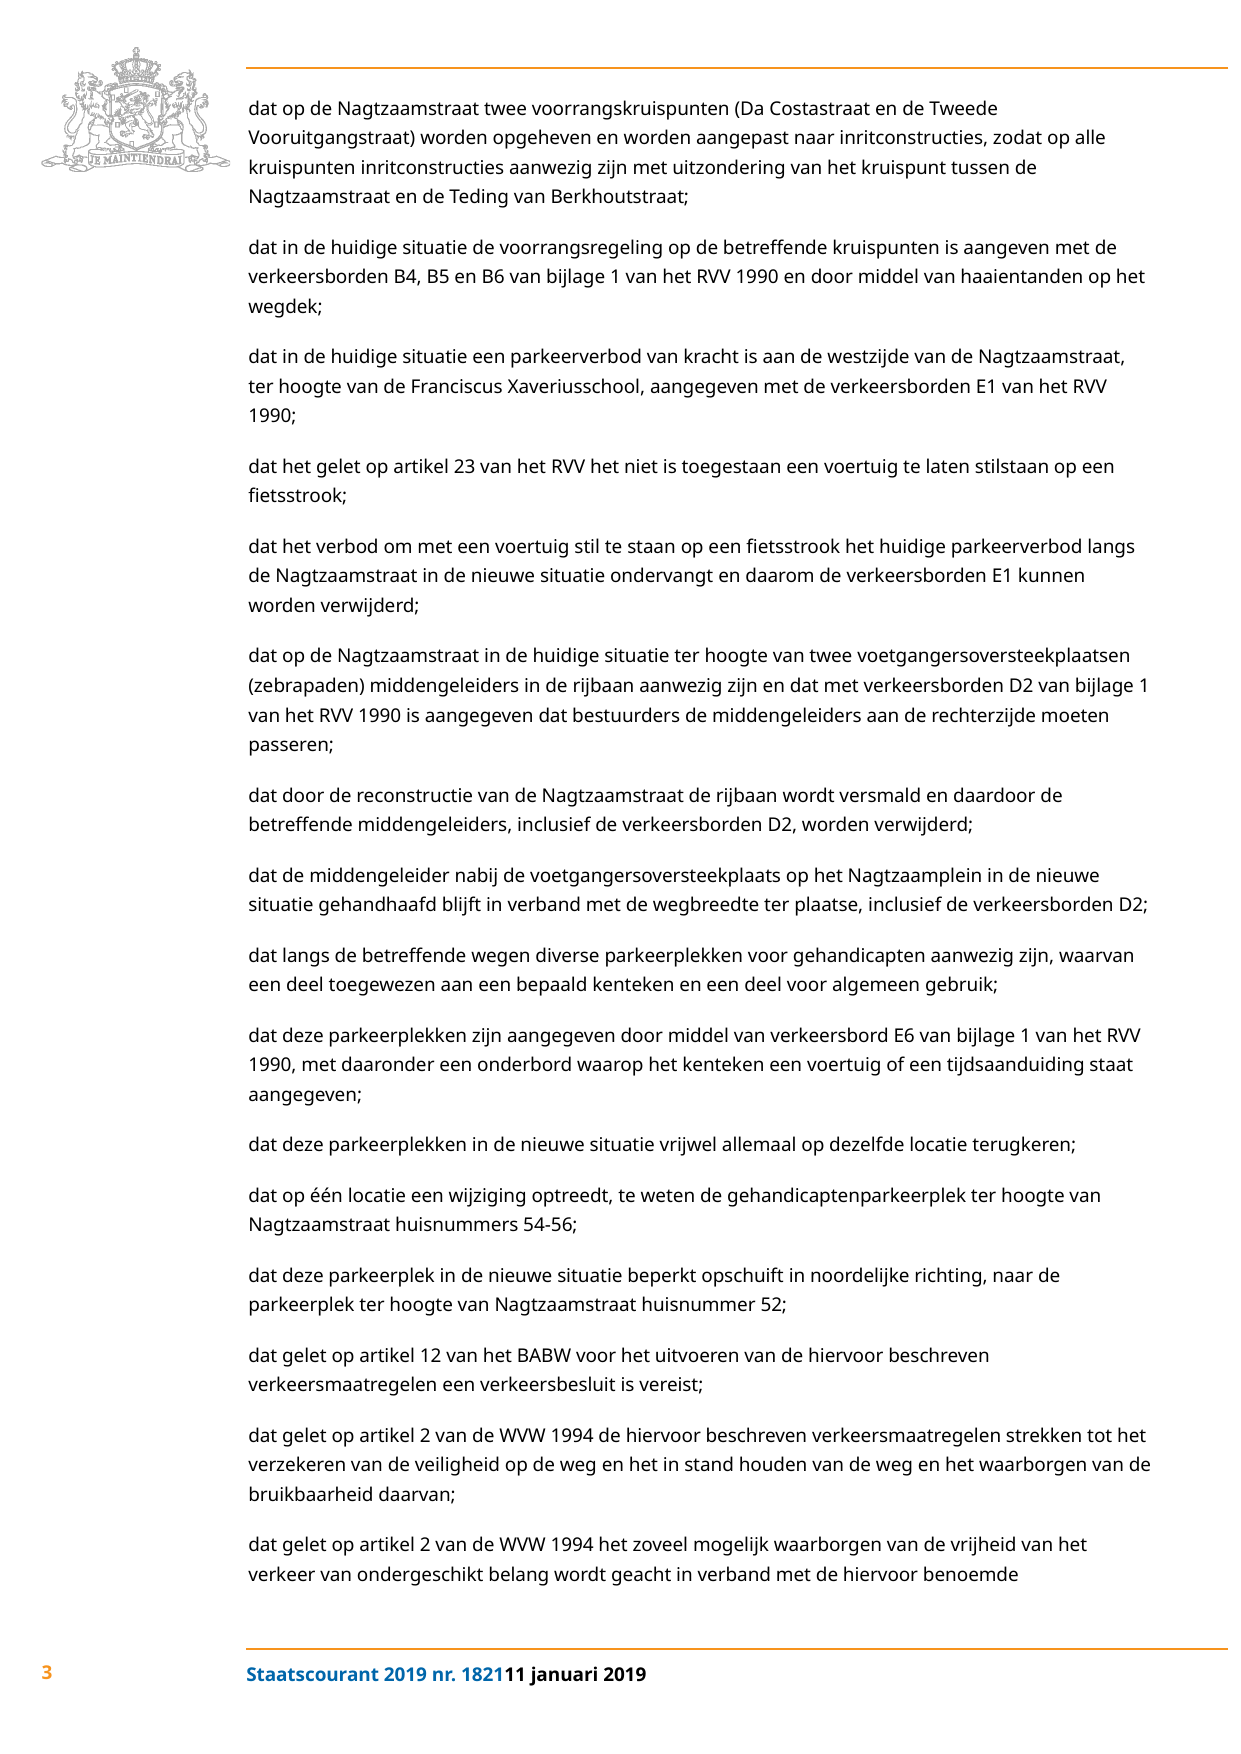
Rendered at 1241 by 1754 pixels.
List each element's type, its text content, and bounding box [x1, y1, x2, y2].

text dat gelet op artikel 12 van het BABW voor het uitvoeren van de hiervoor beschreven verkeersmaatregelen een verkeersbesluit is vereist; [248, 1342, 1152, 1397]
text dat gelet op artikel 2 van de WVW 1994 de hiervoor beschreven verkeersmaatregelen strekken tot het verzekeren van de veiligheid op de weg en het in stand houden van de weg en het waarborgen van de bruikbaarheid daarvan; [248, 1422, 1152, 1507]
text dat deze parkeerplek in de nieuwe situatie beperkt opschuift in noordelijke richting, naar de parkeerplek ter hoogte van Nagtzaamstraat huisnummer 52; [248, 1262, 1152, 1317]
picture [41, 47, 231, 172]
text dat in de huidige situatie een parkeerverbod van kracht is aan de westzijde van de Nagtzaamstraat, ter hoogte van de Franciscus Xaveriusschool, aangegeven met de verkeersborden E1 van het RVV 1990; [248, 343, 1152, 428]
text dat het gelet op artikel 23 van het RVV het niet is toegestaan een voertuig te laten stilstaan op een fietsstrook; [248, 453, 1152, 508]
text dat de middengeleider nabij de voetgangersoversteekplaats op het Nagtzaamplein in de nieuwe situatie gehandhaafd blijft in verband met de wegbreedte ter plaatse, inclusief de verkeersborden D2; [248, 862, 1152, 917]
text dat deze parkeerplekken zijn aangegeven door middel van verkeersbord E6 van bijlage 1 van het RVV 1990, met daaronder een onderbord waarop het kenteken een voertuig of een tijdsaanduiding staat aangegeven; [248, 1022, 1152, 1107]
text dat gelet op artikel 2 van de WVW 1994 het zoveel mogelijk waarborgen van de vrijheid van het verkeer van ondergeschikt belang wordt geacht in verband met de hiervoor benoemde [248, 1531, 1152, 1587]
text dat op de Nagtzaamstraat twee voorrangskruispunten (Da Costastraat en de Tweede Vooruitgangstraat) worden opgeheven en worden aangepast naar inritconstructies, zodat op alle kruispunten inritconstructies aanwezig zijn met uitzondering van het kruispunt tussen de Nagtzaamstraat en de Teding van Berkhoutstraat; [248, 95, 1152, 209]
text dat in de huidige situatie de voorrangsregeling op de betreffende kruispunten is aangeven met de verkeersborden B4, B5 en B6 van bijlage 1 van het RVV 1990 en door middel van haaientanden op het wegdek; [248, 234, 1152, 319]
text dat op de Nagtzaamstraat in de huidige situatie ter hoogte van twee voetgangersoversteekplaatsen (zebrapaden) middengeleiders in de rijbaan aanwezig zijn en dat met verkeersborden D2 van bijlage 1 van het RVV 1990 is aangegeven dat bestuurders de middengeleiders aan de rechterzijde moeten passeren; [248, 643, 1152, 757]
text dat door de reconstructie van de Nagtzaamstraat de rijbaan wordt versmald en daardoor de betreffende middengeleiders, inclusief de verkeersborden D2, worden verwijderd; [248, 782, 1152, 837]
text dat op één locatie een wijziging optreedt, te weten de gehandicaptenparkeerplek ter hoogte van Nagtzaamstraat huisnummers 54-56; [248, 1182, 1152, 1237]
text dat langs de betreffende wegen diverse parkeerplekken voor gehandicapten aanwezig zijn, waarvan een deel toegewezen aan een bepaald kenteken en een deel voor algemeen gebruik; [248, 942, 1152, 997]
text dat het verbod om met een voertuig stil te staan op een fietsstrook het huidige parkeerverbod langs de Nagtzaamstraat in de nieuwe situatie ondervangt en daarom de verkeersborden E1 kunnen worden verwijderd; [248, 533, 1152, 618]
text dat deze parkeerplekken in de nieuwe situatie vrijwel allemaal op dezelfde locatie terugkeren; [248, 1131, 1152, 1157]
